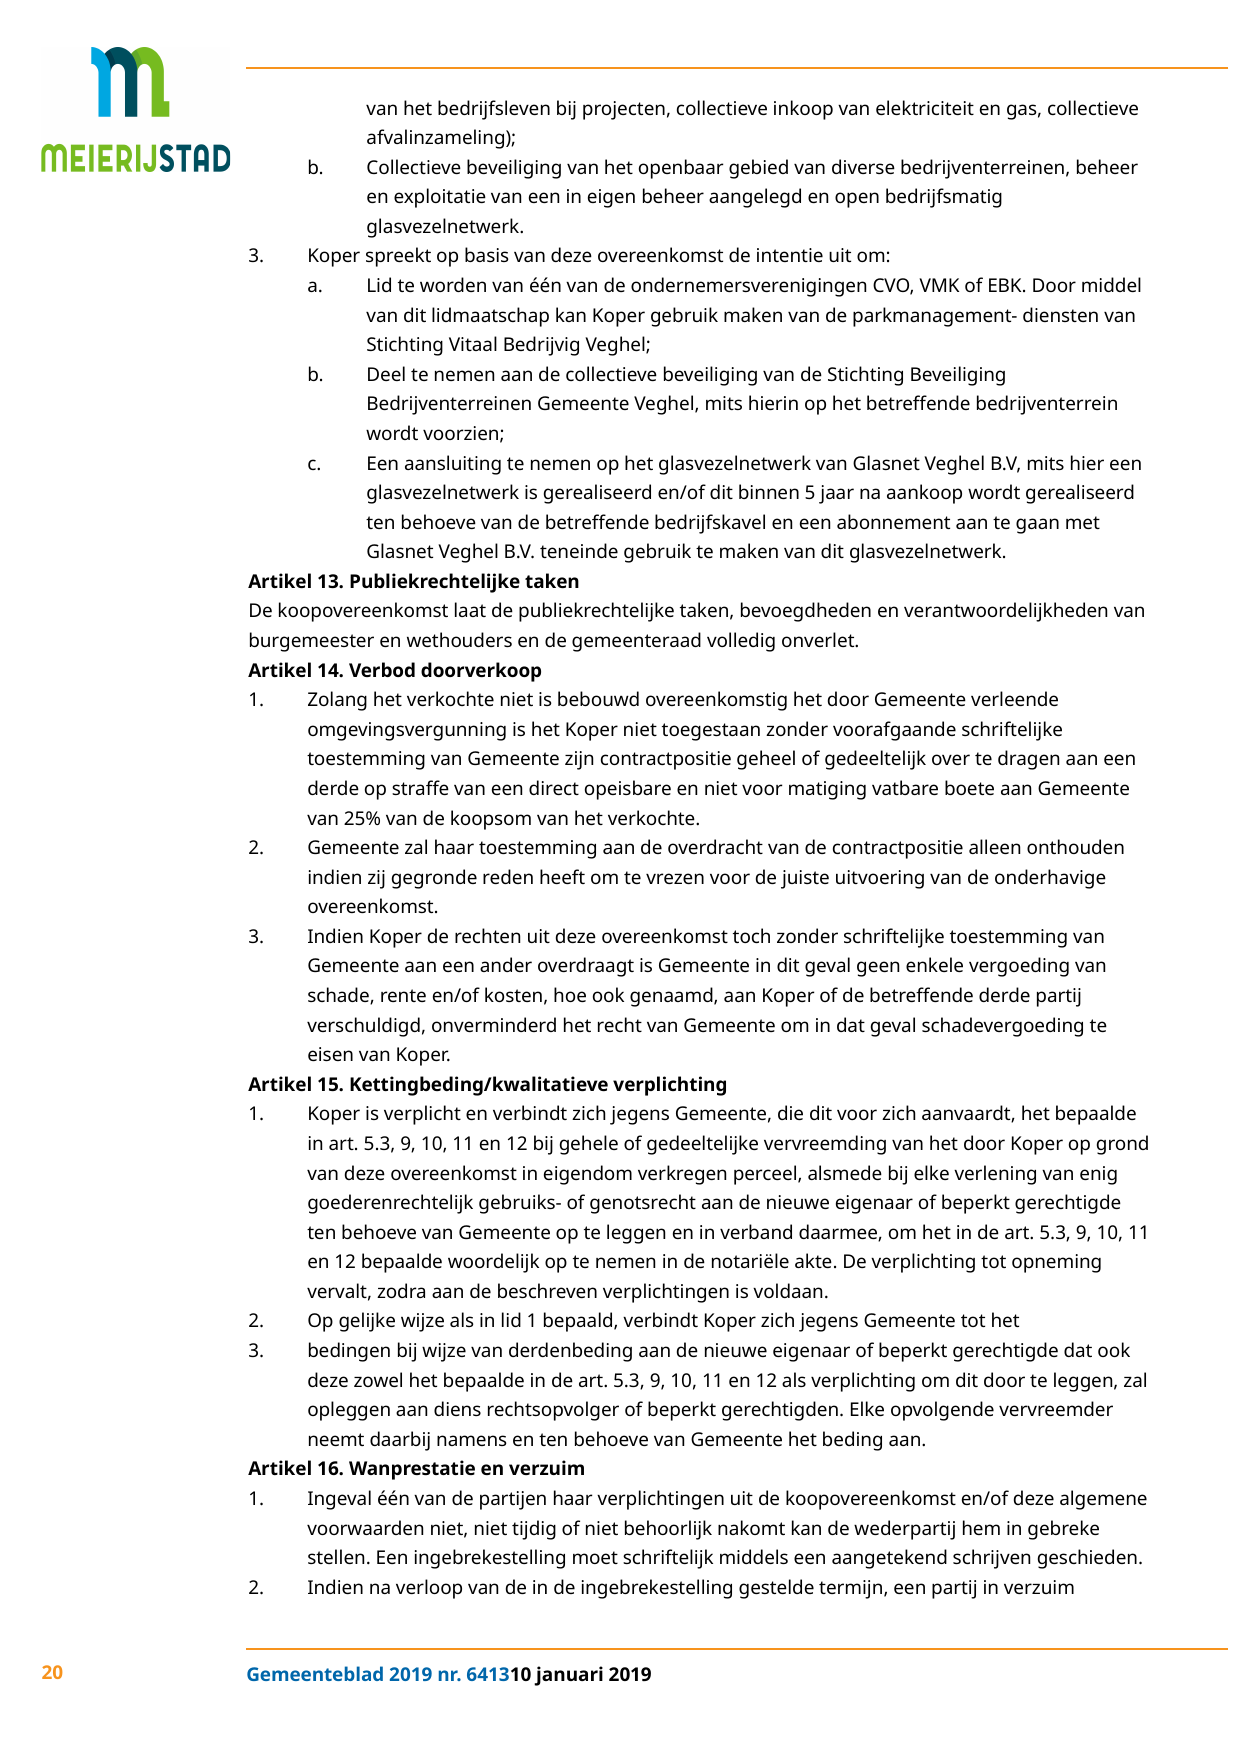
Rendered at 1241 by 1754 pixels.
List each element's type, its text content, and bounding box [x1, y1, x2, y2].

list Koper is verplicht en verbindt zich jegens Gemeente, die dit voor zich aanvaardt, het bepaalde in art. 5.3, 9, 10, 11 en 12 bij gehele of gedeeltelijke vervreemding van het door Koper op grond van deze overeenkomst in eigendom verkregen perceel, alsmede bij elke verlening van enig goederenrechtelijk gebruiks- of genotsrecht aan de nieuwe eigenaar of beperkt gerechtigde ten behoeve van Gemeente op te leggen en in verband daarmee, om het in de art. 5.3, 9, 10, 11 en 12 bepaalde woordelijk op te nemen in de notariële akte. De verplichting tot opneming vervalt, zodra aan de beschreven verplichtingen is voldaan. [248, 1101, 1152, 1304]
list Een aansluiting te nemen op het glasvezelnetwerk van Glasnet Veghel B.V, mits hier een glasvezelnetwerk is gerealiseerd en/of dit binnen 5 jaar na aankoop wordt gerealiseerd ten behoeve van de betreffende bedrijfskavel en een abonnement aan te gaan met Glasnet Veghel B.V. teneinde gebruik te maken van dit glasvezelnetwerk. [307, 450, 1152, 564]
text Artikel 13. Publiekrechtelijke taken [248, 568, 1152, 594]
list Collectieve beveiliging van het openbaar gebied van diverse bedrijventerreinen, beheer en exploitatie van een in eigen beheer aangelegd en open bedrijfsmatig glasvezelnetwerk. [307, 154, 1152, 239]
text Artikel 15. Kettingbeding/kwalitatieve verplichting [248, 1071, 1152, 1097]
list Indien na verloop van de in de ingebrekestelling gestelde termijn, een partij in verzuim [248, 1574, 1152, 1600]
list Gemeente zal haar toestemming aan de overdracht van de contractpositie alleen onthouden indien zij gegronde reden heeft om te vrezen voor de juiste uitvoering van de onderhavige overeenkomst. [248, 834, 1152, 919]
list Zolang het verkochte niet is bebouwd overeenkomstig het door Gemeente verleende omgevingsvergunning is het Koper niet toegestaan zonder voorafgaande schriftelijke toestemming van Gemeente zijn contractpositie geheel of gedeeltelijk over te dragen aan een derde op straffe van een direct opeisbare en niet voor matiging vatbare boete aan Gemeente van 25% van de koopsom van het verkochte. [248, 686, 1152, 831]
list Deel te nemen aan de collectieve beveiliging van de Stichting Beveiliging Bedrijventerreinen Gemeente Veghel, mits hierin op het betreffende bedrijventerrein wordt voorzien; [307, 361, 1152, 446]
list Lid te worden van één van de ondernemersverenigingen CVO, VMK of EBK. Door middel van dit lidmaatschap kan Koper gebruik maken van de parkmanagement- diensten van Stichting Vitaal Bedrijvig Veghel; [307, 272, 1152, 357]
text Artikel 16. Wanprestatie en verzuim [248, 1456, 1152, 1481]
list Ingeval één van de partijen haar verplichtingen uit de koopovereenkomst en/of deze algemene voorwaarden niet, niet tijdig of niet behoorlijk nakomt kan de wederpartij hem in gebreke stellen. Een ingebrekestelling moet schriftelijk middels een aangetekend schrijven geschieden. [248, 1485, 1152, 1570]
list van het bedrijfsleven bij projecten, collectieve inkoop van elektriciteit en gas, collectieve afvalinzameling); [307, 95, 1152, 150]
text De koopovereenkomst laat de publiekrechtelijke taken, bevoegdheden en verantwoordelijkheden van burgemeester en wethouders en de gemeenteraad volledig onverlet. [248, 598, 1152, 653]
list Indien Koper de rechten uit deze overeenkomst toch zonder schriftelijke toestemming van Gemeente aan een ander overdraagt is Gemeente in dit geval geen enkele vergoeding van schade, rente en/of kosten, hoe ook genaamd, aan Koper of de betreffende derde partij verschuldigd, onverminderd het recht van Gemeente om in dat geval schadevergoeding te eisen van Koper. [248, 923, 1152, 1067]
list bedingen bij wijze van derdenbeding aan de nieuwe eigenaar of beperkt gerechtigde dat ook deze zowel het bepaalde in de art. 5.3, 9, 10, 11 en 12 als verplichting om dit door te leggen, zal opleggen aan diens rechtsopvolger of beperkt gerechtigden. Elke opvolgende vervreemder neemt daarbij namens en ten behoeve van Gemeente het beding aan. [248, 1337, 1152, 1452]
list Op gelijke wijze als in lid 1 bepaald, verbindt Koper zich jegens Gemeente tot het [248, 1308, 1152, 1333]
list Koper spreekt op basis van deze overeenkomst de intentie uit om: [248, 243, 1152, 268]
text Artikel 14. Verbod doorverkoop [248, 657, 1152, 683]
picture [41, 47, 231, 172]
